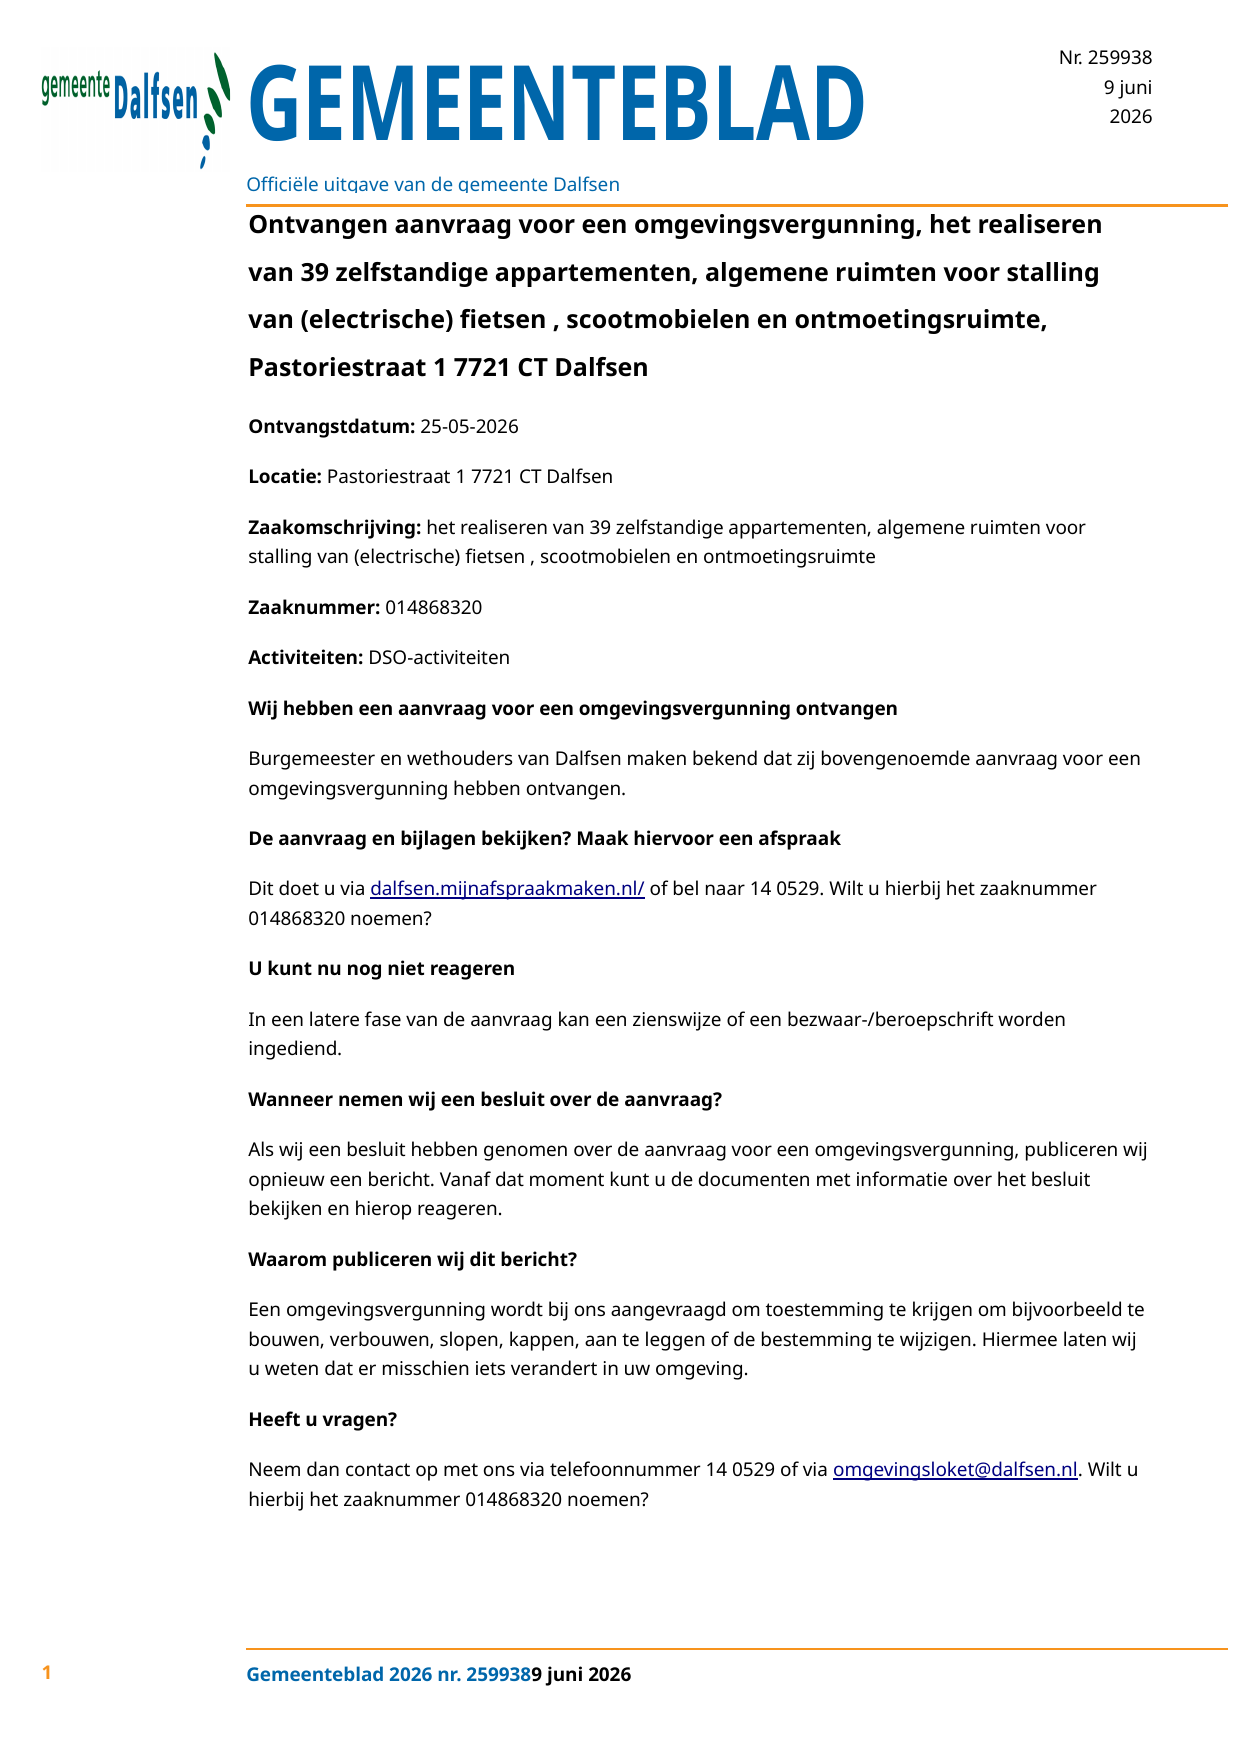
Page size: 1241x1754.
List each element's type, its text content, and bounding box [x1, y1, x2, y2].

text Activiteiten: DSO-activiteiten [248, 644, 1152, 670]
text U kunt nu nog niet reageren [248, 956, 1152, 981]
text Zaakomschrijving: het realiseren van 39 zelfstandige appartementen, algemene ruimten voor stalling van (electrische) fietsen , scootmobielen en ontmoetingsruimte [248, 514, 1152, 569]
text Een omgevingsvergunning wordt bij ons aangevraagd om toestemming te krijgen om bijvoorbeeld te bouwen, verbouwen, slopen, kappen, aan te leggen of de bestemming te wijzigen. Hiermee laten wij u weten dat er misschien iets verandert in uw omgeving. [248, 1296, 1152, 1381]
picture [41, 47, 231, 172]
text Wanneer nemen wij een besluit over de aanvraag? [248, 1086, 1152, 1112]
text Burgemeester en wethouders van Dalfsen maken bekend dat zij bovengenoemde aanvraag voor een omgevingsvergunning hebben ontvangen. [248, 745, 1152, 801]
text Neem dan contact op met ons via telefoonnummer 14 0529 of via omgevingsloket@dalfsen.nl. Wilt u hierbij het zaaknummer 014868320 noemen? [248, 1456, 1152, 1512]
text Heeft u vragen? [248, 1406, 1152, 1432]
text In een latere fase van de aanvraag kan een zienswijze of een bezwaar-/beroepschrift worden ingediend. [248, 1006, 1152, 1061]
text Dit doet u via dalfsen.mijnafspraakmaken.nl/ of bel naar 14 0529. Wilt u hierbij het zaaknummer 014868320 noemen? [248, 876, 1152, 931]
text Ontvangstdatum: 25-05-2026 [248, 413, 1152, 439]
text Locatie: Pastoriestraat 1 7721 CT Dalfsen [248, 463, 1152, 489]
text Ontvangen aanvraag voor een omgevingsvergunning, het realiseren van 39 zelfstandige appartementen, algemene ruimten voor stalling van (electrische) fietsen , scootmobielen en ontmoetingsruimte, Pastoriestraat 1 7721 CT Dalfsen [248, 207, 1152, 384]
text Waarom publiceren wij dit bericht? [248, 1246, 1152, 1272]
text Wij hebben een aanvraag voor een omgevingsvergunning ontvangen [248, 695, 1152, 721]
text De aanvraag en bijlagen bekijken? Maak hiervoor een afspraak [248, 825, 1152, 851]
text Als wij een besluit hebben genomen over de aanvraag voor een omgevingsvergunning, publiceren wij opnieuw een bericht. Vanaf dat moment kunt u de documenten met informatie over het besluit bekijken en hierop reageren. [248, 1136, 1152, 1221]
text Zaaknummer: 014868320 [248, 594, 1152, 620]
